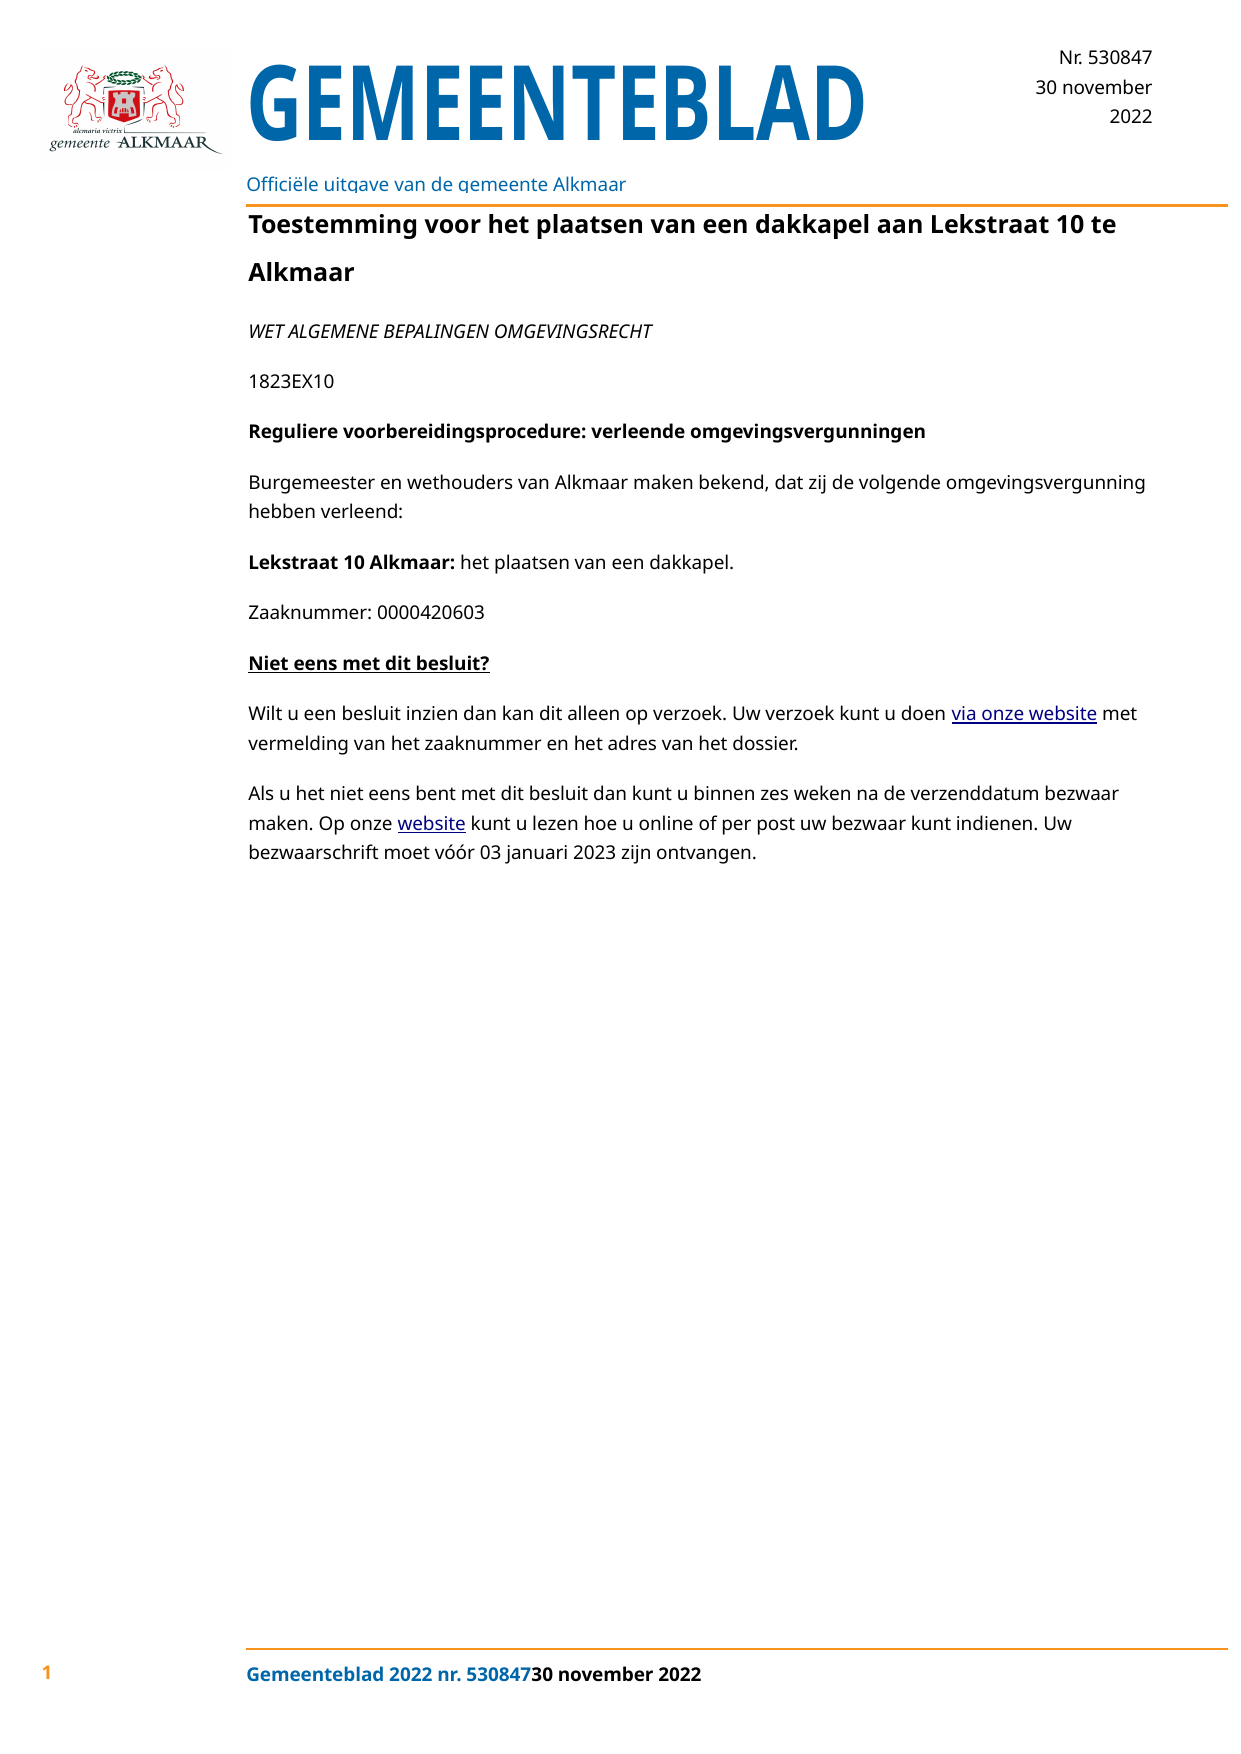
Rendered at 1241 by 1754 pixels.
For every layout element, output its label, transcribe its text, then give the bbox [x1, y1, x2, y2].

picture [41, 47, 231, 172]
text Lekstraat 10 Alkmaar: het plaatsen van een dakkapel. [248, 549, 1152, 575]
text WET ALGEMENE BEPALINGEN OMGEVINGSRECHT [248, 318, 1152, 344]
text Als u het niet eens bent met dit besluit dan kunt u binnen zes weken na de verzenddatum bezwaar maken. Op onze website kunt u lezen hoe u online of per post uw bezwaar kunt indienen. Uw bezwaarschrift moet vóór 03 januari 2023 zijn ontvangen. [248, 780, 1152, 865]
text Burgemeester en wethouders van Alkmaar maken bekend, dat zij de volgende omgevingsvergunning hebben verleend: [248, 469, 1152, 524]
text Niet eens met dit besluit? [248, 650, 1152, 676]
text Wilt u een besluit inzien dan kan dit alleen op verzoek. Uw verzoek kunt u doen via onze website met vermelding van het zaaknummer en het adres van het dossier. [248, 700, 1152, 756]
text 1823EX10 [248, 368, 1152, 394]
text Toestemming voor het plaatsen van een dakkapel aan Lekstraat 10 te Alkmaar [248, 207, 1152, 288]
text Reguliere voorbereidingsprocedure: verleende omgevingsvergunningen [248, 419, 1152, 444]
text Zaaknummer: 0000420603 [248, 599, 1152, 625]
